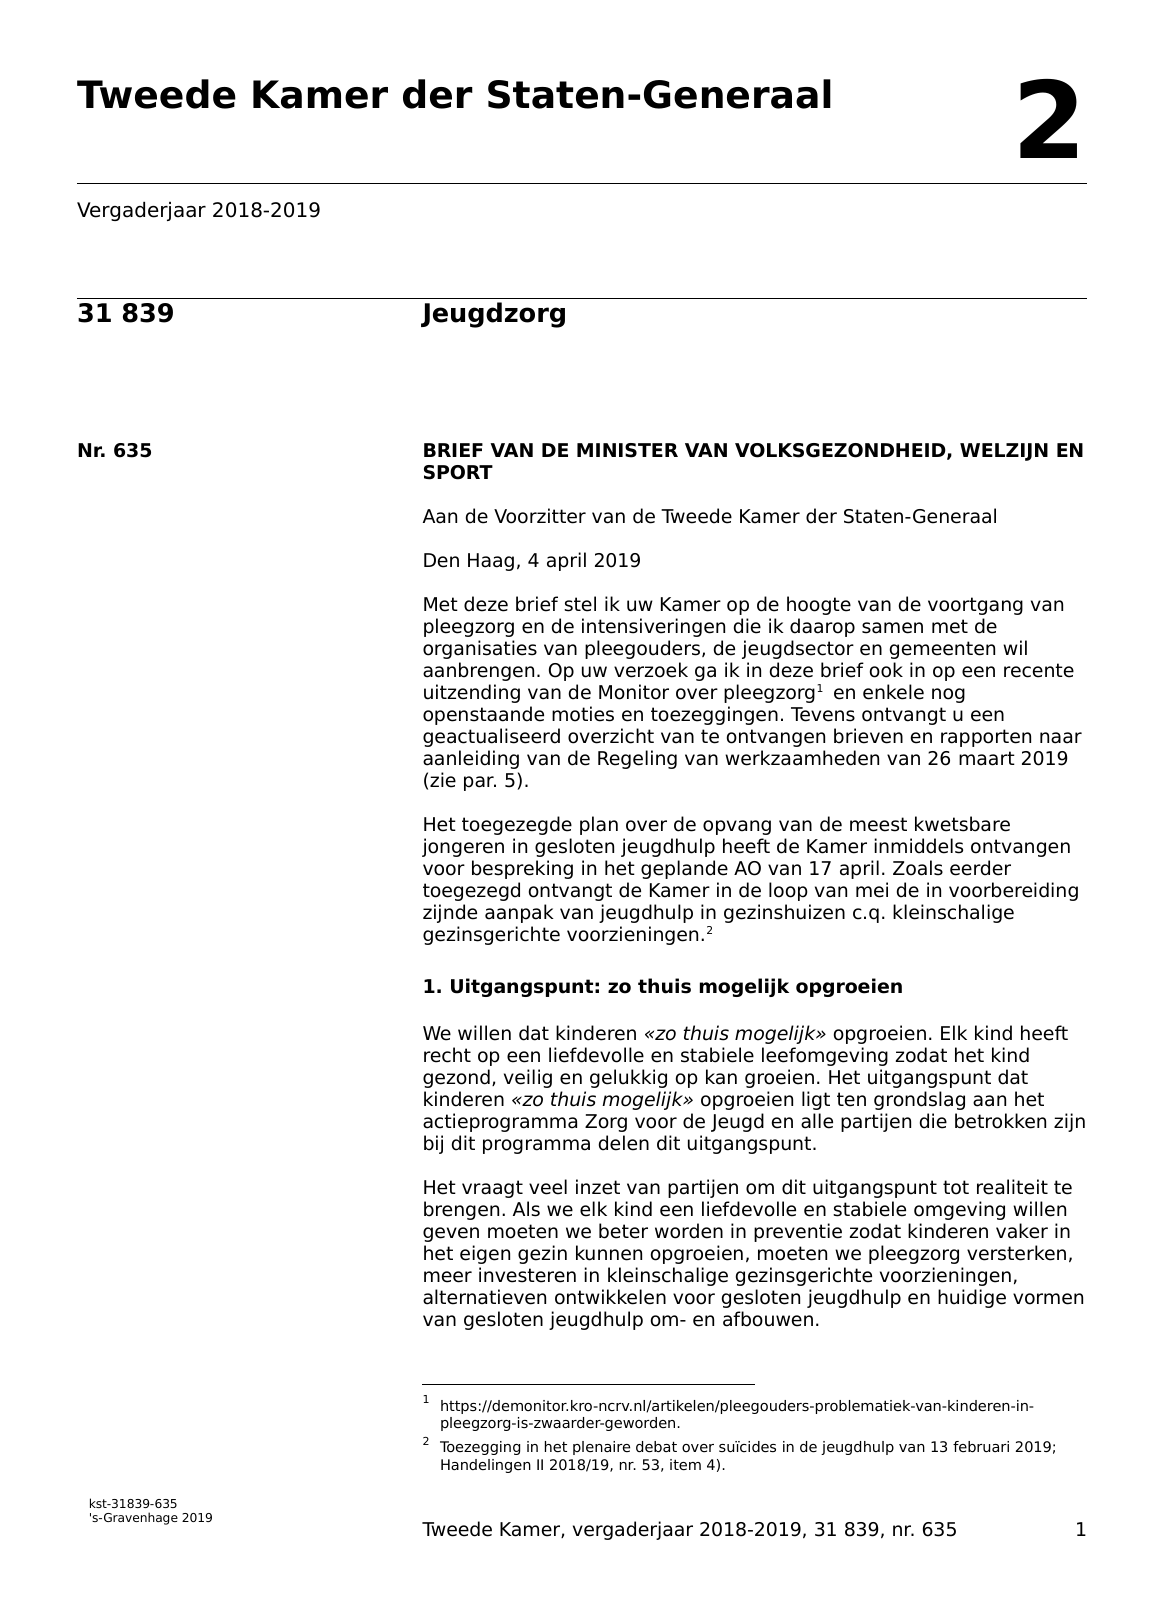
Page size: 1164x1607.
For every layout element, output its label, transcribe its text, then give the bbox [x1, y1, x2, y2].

text Met deze brief stel ik uw Kamer op de hoogte van de voortgang van pleegzorg en de intensiveringen die ik daarop samen met de organisaties van pleegouders, de jeugdsector en gemeenten wil aanbrengen. Op uw verzoek ga ik in deze brief ook in op een recente uitzending van de Monitor over pleegzorg en enkele nog openstaande moties en toezeggingen. Tevens ontvangt u een geactualiseerd overzicht van te ontvangen brieven en rapporten naar aanleiding van de Regeling van werkzaamheden van 26 maart 2019 (zie par. 5). [422, 594, 1087, 792]
table_header 2 [886, 59, 1087, 183]
text Toezegging in het plenaire debat over suïcides in de jeugdhulp van 13 februari 2019; Handelingen II 2018/19, nr. 53, item 4). [422, 1435, 1087, 1474]
text Aan de Voorzitter van de Tweede Kamer der Staten-Generaal [422, 506, 1087, 528]
text Den Haag, 4 april 2019 [422, 550, 1087, 572]
text https://demonitor.kro-ncrv.nl/artikelen/pleegouders-problematiek-van-kinderen-in-pleegzorg-is-zwaarder-geworden. [422, 1393, 1087, 1432]
subtitle 1. Uitgangspunt: zo thuis mogelijk opgroeien [422, 976, 1087, 998]
text kst-31839-635 [88, 1497, 323, 1511]
table_cell Vergaderjaar 2018-2019 [77, 184, 1087, 298]
subtitle Nr. 635 BRIEF VAN DE MINISTER VAN VOLKSGEZONDHEID, WELZIJN EN SPORT [77, 440, 1087, 484]
text 's-Gravenhage 2019 [88, 1511, 323, 1525]
text We willen dat kinderen «zo thuis mogelijk» opgroeien. Elk kind heeft recht op een liefdevolle en stabiele leefomgeving zodat het kind gezond, veilig en gelukkig op kan groeien. Het uitgangspunt dat kinderen «zo thuis mogelijk» opgroeien ligt ten grondslag aan het actieprogramma Zorg voor de Jeugd en alle partijen die betrokken zijn bij dit programma delen dit uitgangspunt. [422, 1023, 1087, 1155]
text Het vraagt veel inzet van partijen om dit uitgangspunt tot realiteit te brengen. Als we elk kind een liefdevolle en stabiele omgeving willen geven moeten we beter worden in preventie zodat kinderen vaker in het eigen gezin kunnen opgroeien, moeten we pleegzorg versterken, meer investeren in kleinschalige gezinsgerichte voorzieningen, alternatieven ontwikkelen voor gesloten jeugdhulp en huidige vormen van gesloten jeugdhulp om- en afbouwen. [422, 1177, 1087, 1331]
text Het toegezegde plan over de opvang van de meest kwetsbare jongeren in gesloten jeugdhulp heeft de Kamer inmiddels ontvangen voor bespreking in het geplande AO van 17 april. Zoals eerder toegezegd ontvangt de Kamer in de loop van mei de in voorbereiding zijnde aanpak van jeugdhulp in gezinshuizen c.q. kleinschalige gezinsgerichte voorzieningen. [422, 814, 1087, 946]
subtitle 31 839 Jeugdzorg [77, 299, 1087, 329]
table_header Tweede Kamer der Staten-Generaal [77, 59, 886, 183]
